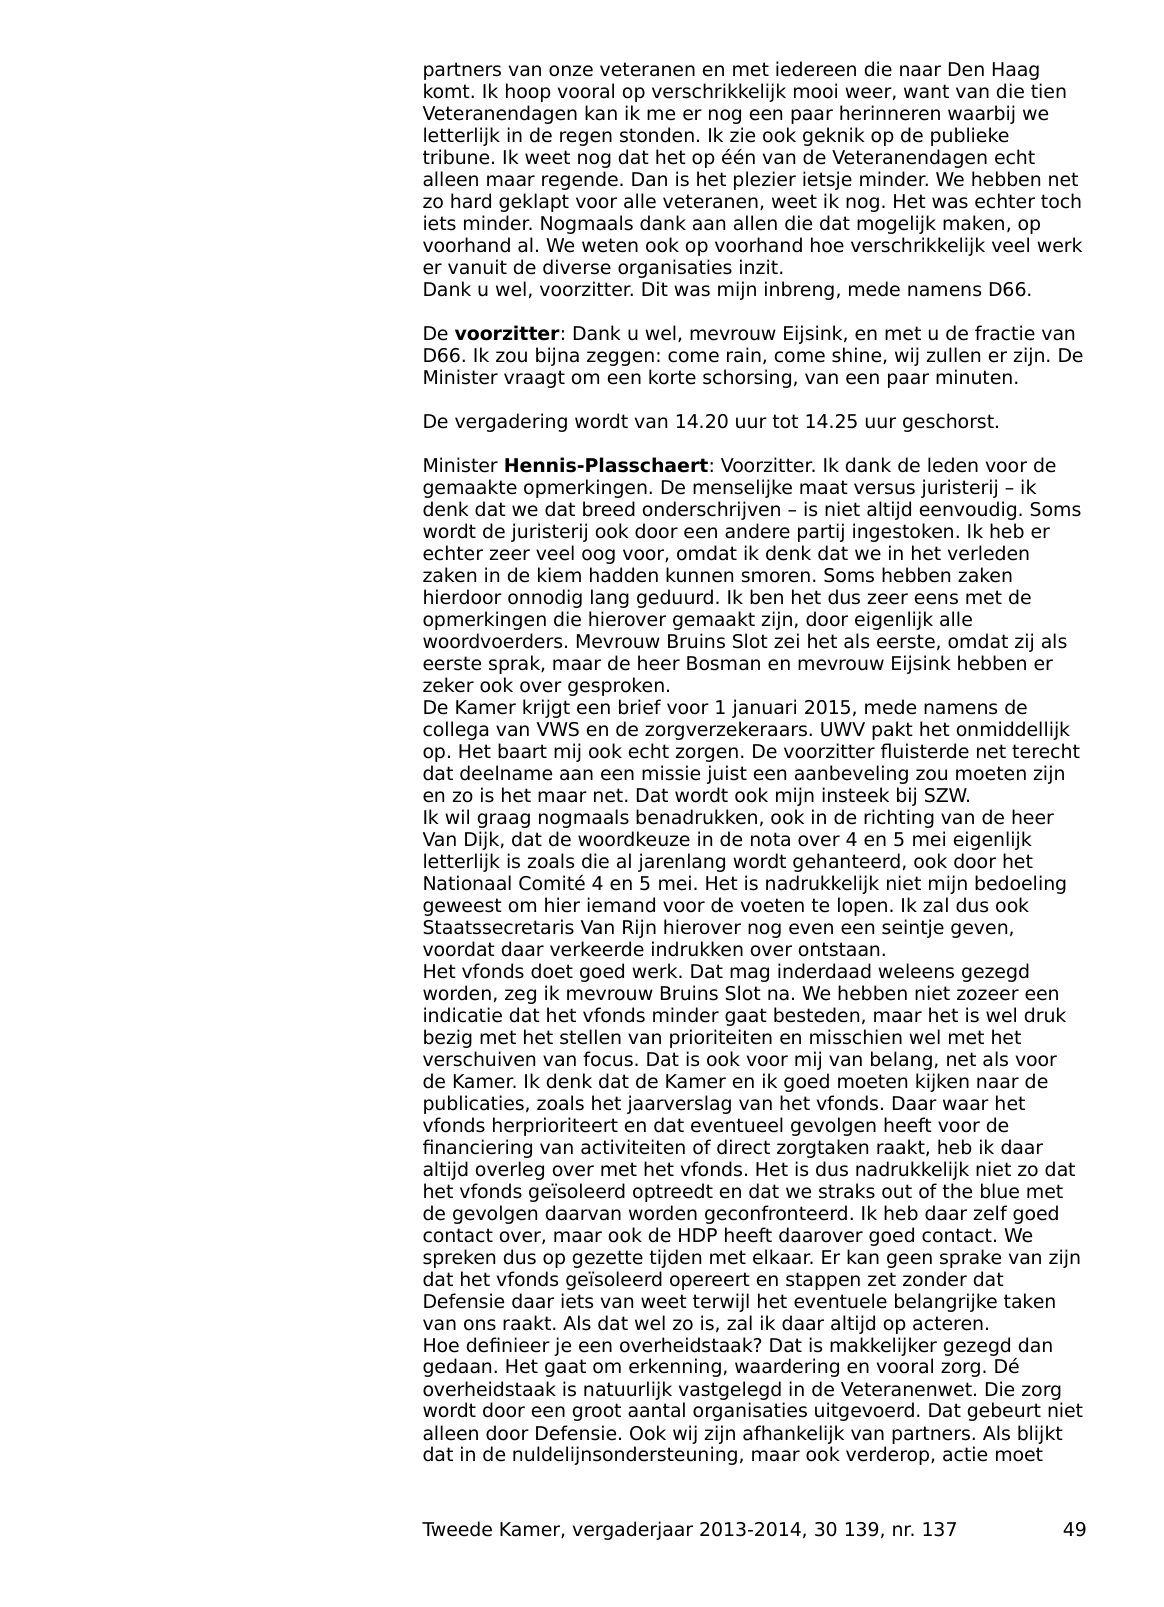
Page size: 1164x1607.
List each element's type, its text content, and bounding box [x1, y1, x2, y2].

text Hoe definieer je een overheidstaak? Dat is makkelijker gezegd dan gedaan. Het gaat om erkenning, waardering en vooral zorg. Dé overheidstaak is natuurlijk vastgelegd in de Veteranenwet. Die zorg wordt door een groot aantal organisaties uitgevoerd. Dat gebeurt niet alleen door Defensie. Ook wij zijn afhankelijk van partners. Als blijkt dat in de nuldelijnsondersteuning, maar ook verderop, actie moet [422, 1334, 1087, 1466]
text Ik wil graag nogmaals benadrukken, ook in de richting van de heer Van Dijk, dat de woordkeuze in de nota over 4 en 5 mei eigenlijk letterlijk is zoals die al jarenlang wordt gehanteerd, ook door het Nationaal Comité 4 en 5 mei. Het is nadrukkelijk niet mijn bedoeling geweest om hier iemand voor de voeten te lopen. Ik zal dus ook Staatssecretaris Van Rijn hierover nog even een seintje geven, voordat daar verkeerde indrukken over ontstaan. [422, 807, 1087, 961]
text De Kamer krijgt een brief voor 1 januari 2015, mede namens de collega van VWS en de zorgverzekeraars. UWV pakt het onmiddellijk op. Het baart mij ook echt zorgen. De voorzitter fluisterde net terecht dat deelname aan een missie juist een aanbeveling zou moeten zijn en zo is het maar net. Dat wordt ook mijn insteek bij SZW. [422, 697, 1087, 807]
text Het vfonds doet goed werk. Dat mag inderdaad weleens gezegd worden, zeg ik mevrouw Bruins Slot na. We hebben niet zozeer een indicatie dat het vfonds minder gaat besteden, maar het is wel druk bezig met het stellen van prioriteiten en misschien wel met het verschuiven van focus. Dat is ook voor mij van belang, net als voor de Kamer. Ik denk dat de Kamer en ik goed moeten kijken naar de publicaties, zoals het jaarverslag van het vfonds. Daar waar het vfonds herprioriteert en dat eventueel gevolgen heeft voor de financiering van activiteiten of direct zorgtaken raakt, heb ik daar altijd overleg over met het vfonds. Het is dus nadrukkelijk niet zo dat het vfonds geïsoleerd optreedt en dat we straks out of the blue met de gevolgen daarvan worden geconfronteerd. Ik heb daar zelf goed contact over, maar ook de HDP heeft daarover goed contact. We spreken dus op gezette tijden met elkaar. Er kan geen sprake van zijn dat het vfonds geïsoleerd opereert en stappen zet zonder dat Defensie daar iets van weet terwijl het eventuele belangrijke taken van ons raakt. Als dat wel zo is, zal ik daar altijd op acteren. [422, 961, 1087, 1334]
text partners van onze veteranen en met iedereen die naar Den Haag komt. Ik hoop vooral op verschrikkelijk mooi weer, want van die tien Veteranendagen kan ik me er nog een paar herinneren waarbij we letterlijk in de regen stonden. Ik zie ook geknik op de publieke tribune. Ik weet nog dat het op één van de Veteranendagen echt alleen maar regende. Dan is het plezier ietsje minder. We hebben net zo hard geklapt voor alle veteranen, weet ik nog. Het was echter toch iets minder. Nogmaals dank aan allen die dat mogelijk maken, op voorhand al. We weten ook op voorhand hoe verschrikkelijk veel werk er vanuit de diverse organisaties inzit. [422, 59, 1087, 279]
text De vergadering wordt van 14.20 uur tot 14.25 uur geschorst. [422, 411, 1087, 433]
text Dank u wel, voorzitter. Dit was mijn inbreng, mede namens D66. [422, 279, 1087, 301]
text Minister Hennis-Plasschaert: Voorzitter. Ik dank de leden voor de gemaakte opmerkingen. De menselijke maat versus juristerij – ik denk dat we dat breed onderschrijven – is niet altijd eenvoudig. Soms wordt de juristerij ook door een andere partij ingestoken. Ik heb er echter zeer veel oog voor, omdat ik denk dat we in het verleden zaken in de kiem hadden kunnen smoren. Soms hebben zaken hierdoor onnodig lang geduurd. Ik ben het dus zeer eens met de opmerkingen die hierover gemaakt zijn, door eigenlijk alle woordvoerders. Mevrouw Bruins Slot zei het als eerste, omdat zij als eerste sprak, maar de heer Bosman en mevrouw Eijsink hebben er zeker ook over gesproken. [422, 455, 1087, 697]
text De voorzitter: Dank u wel, mevrouw Eijsink, en met u de fractie van D66. Ik zou bijna zeggen: come rain, come shine, wij zullen er zijn. De Minister vraagt om een korte schorsing, van een paar minuten. [422, 323, 1087, 389]
